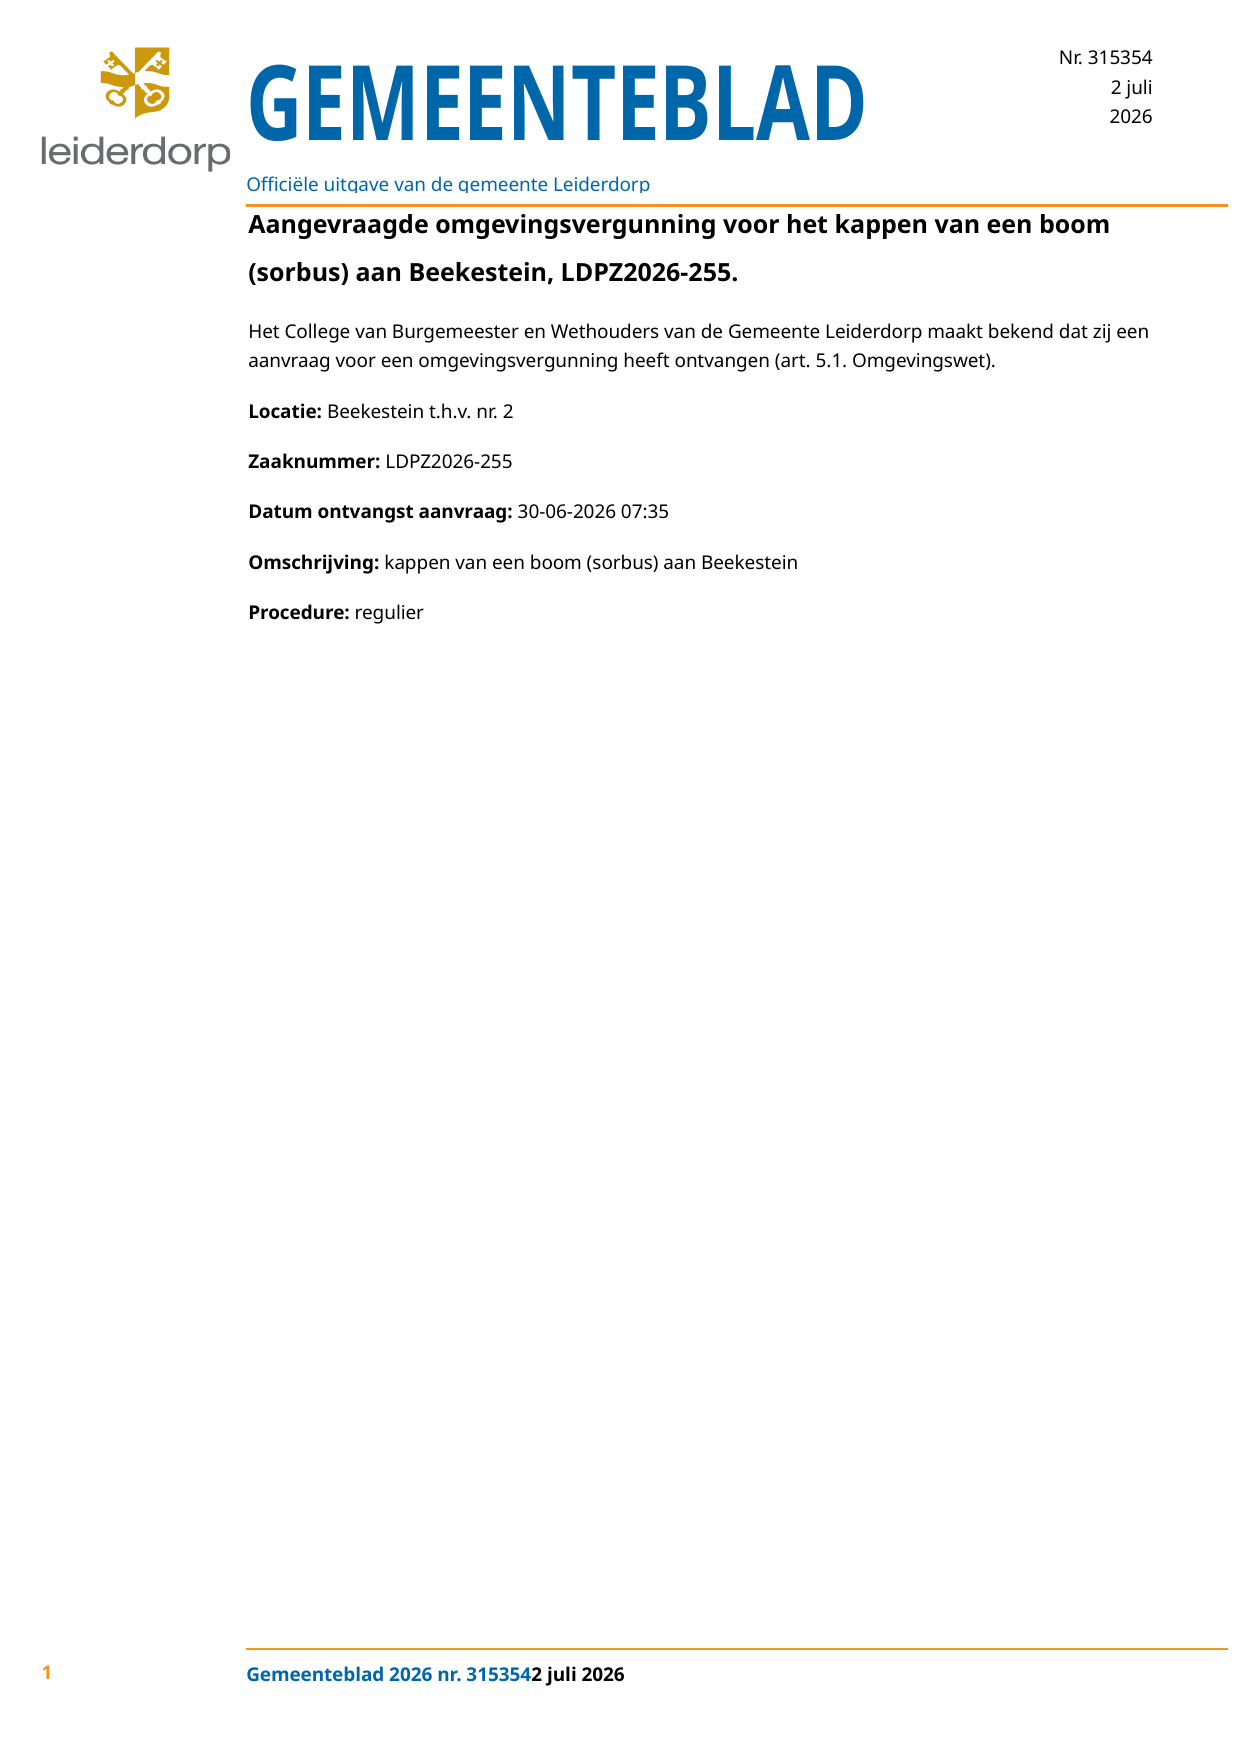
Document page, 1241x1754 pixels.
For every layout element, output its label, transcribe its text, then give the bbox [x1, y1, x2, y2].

text Datum ontvangst aanvraag: 30-06-2026 07:35 [248, 499, 1152, 524]
text Omschrijving: kappen van een boom (sorbus) aan Beekestein [248, 549, 1152, 575]
text Aangevraagde omgevingsvergunning voor het kappen van een boom (sorbus) aan Beekestein, LDPZ2026-255. [248, 207, 1152, 288]
text Zaaknummer: LDPZ2026-255 [248, 448, 1152, 474]
text Het College van Burgemeester en Wethouders van de Gemeente Leiderdorp maakt bekend dat zij een aanvraag voor een omgevingsvergunning heeft ontvangen (art. 5.1. Omgevingswet). [248, 318, 1152, 373]
picture [41, 47, 231, 172]
text Locatie: Beekestein t.h.v. nr. 2 [248, 398, 1152, 424]
text Procedure: regulier [248, 599, 1152, 625]
